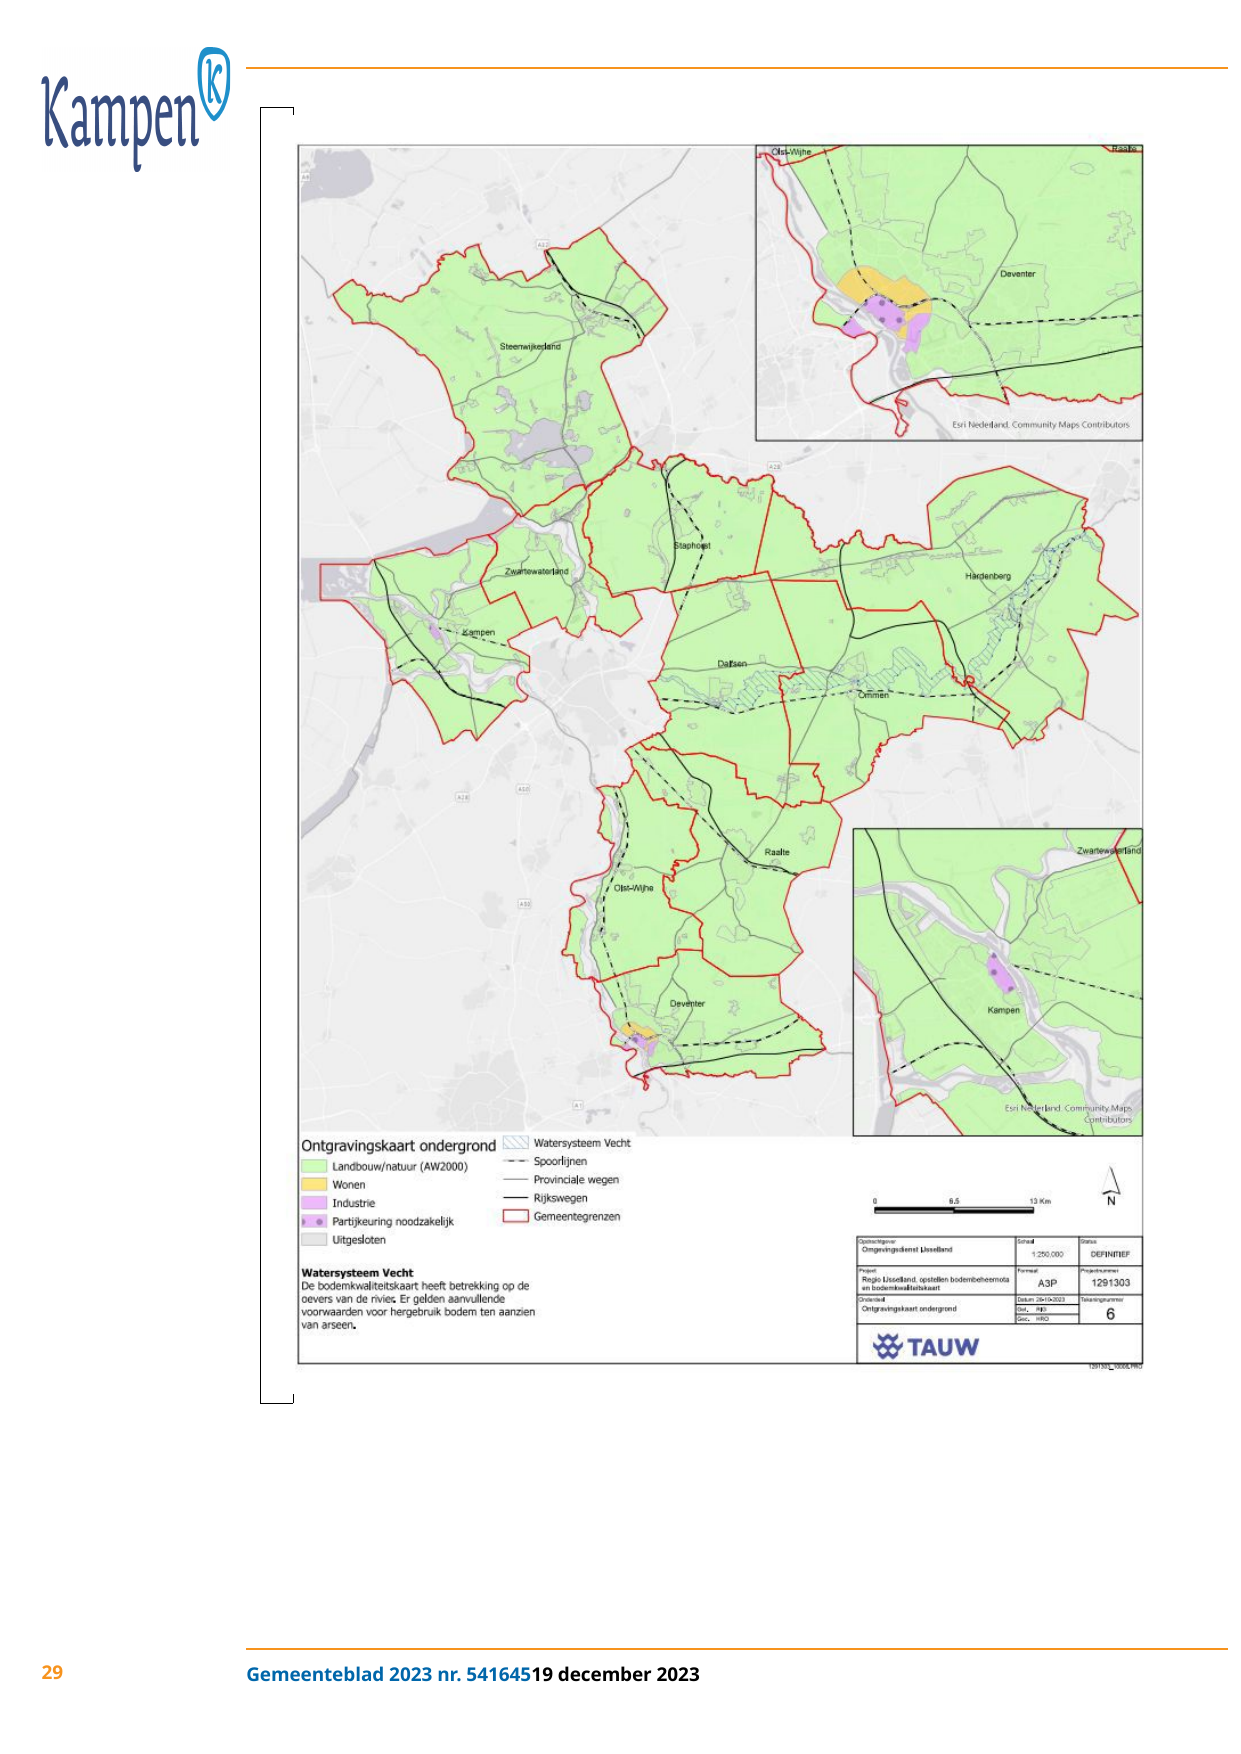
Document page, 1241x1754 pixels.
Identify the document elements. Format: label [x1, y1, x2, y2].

picture [268, 115, 1173, 1394]
picture [41, 47, 231, 172]
